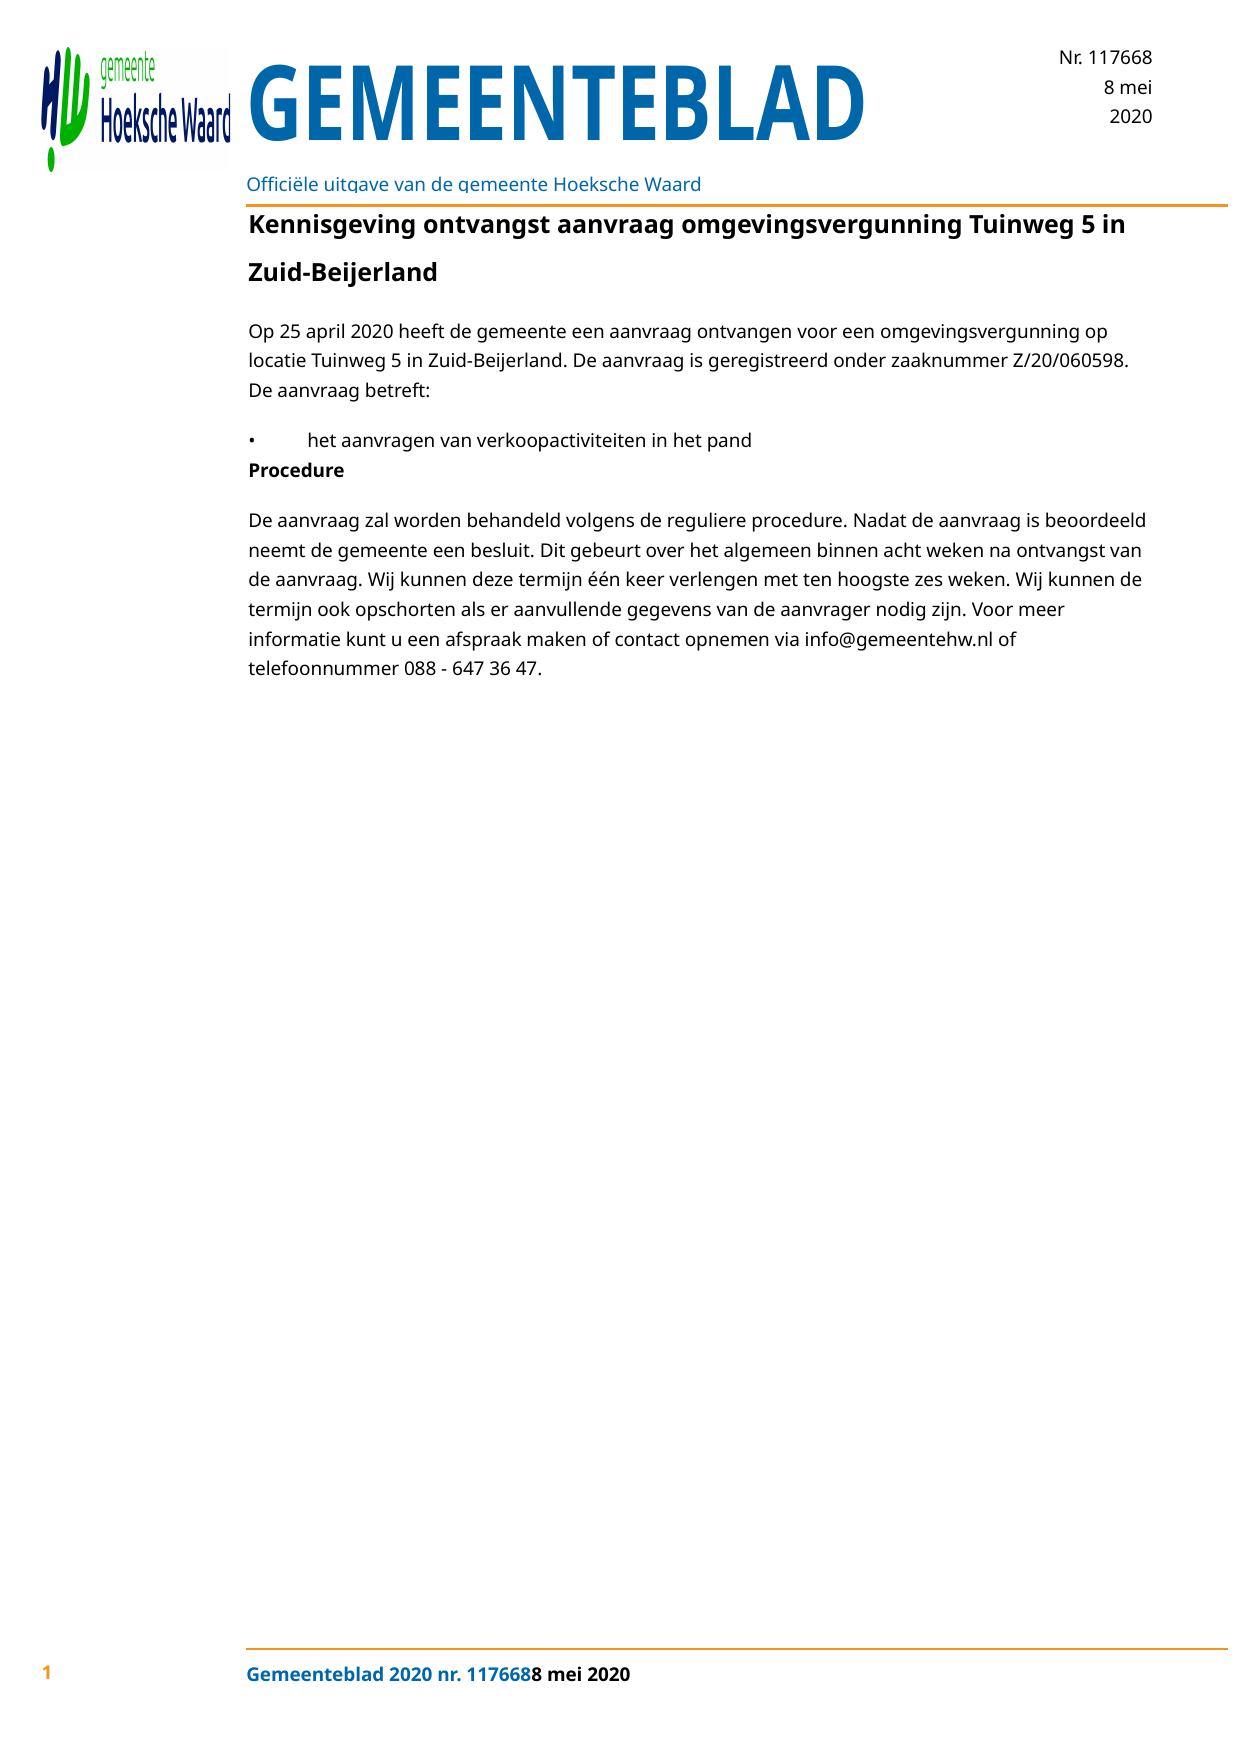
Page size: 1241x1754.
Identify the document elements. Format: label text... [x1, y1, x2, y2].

list het aanvragen van verkoopactiviteiten in het pand [248, 427, 1152, 453]
picture [41, 47, 231, 172]
text De aanvraag zal worden behandeld volgens de reguliere procedure. Nadat de aanvraag is beoordeeld neemt de gemeente een besluit. Dit gebeurt over het algemeen binnen acht weken na ontvangst van de aanvraag. Wij kunnen deze termijn één keer verlengen met ten hoogste zes weken. Wij kunnen de termijn ook opschorten als er aanvullende gegevens van de aanvrager nodig zijn. Voor meer informatie kunt u een afspraak maken of contact opnemen via info@gemeentehw.nl of telefoonnummer 088 - 647 36 47. [248, 507, 1152, 681]
text Op 25 april 2020 heeft de gemeente een aanvraag ontvangen voor een omgevingsvergunning op locatie Tuinweg 5 in Zuid-Beijerland. De aanvraag is geregistreerd onder zaaknummer Z/20/060598. De aanvraag betreft: [248, 318, 1152, 403]
text Procedure [248, 457, 1152, 483]
text Kennisgeving ontvangst aanvraag omgevingsvergunning Tuinweg 5 in Zuid-Beijerland [248, 207, 1152, 288]
